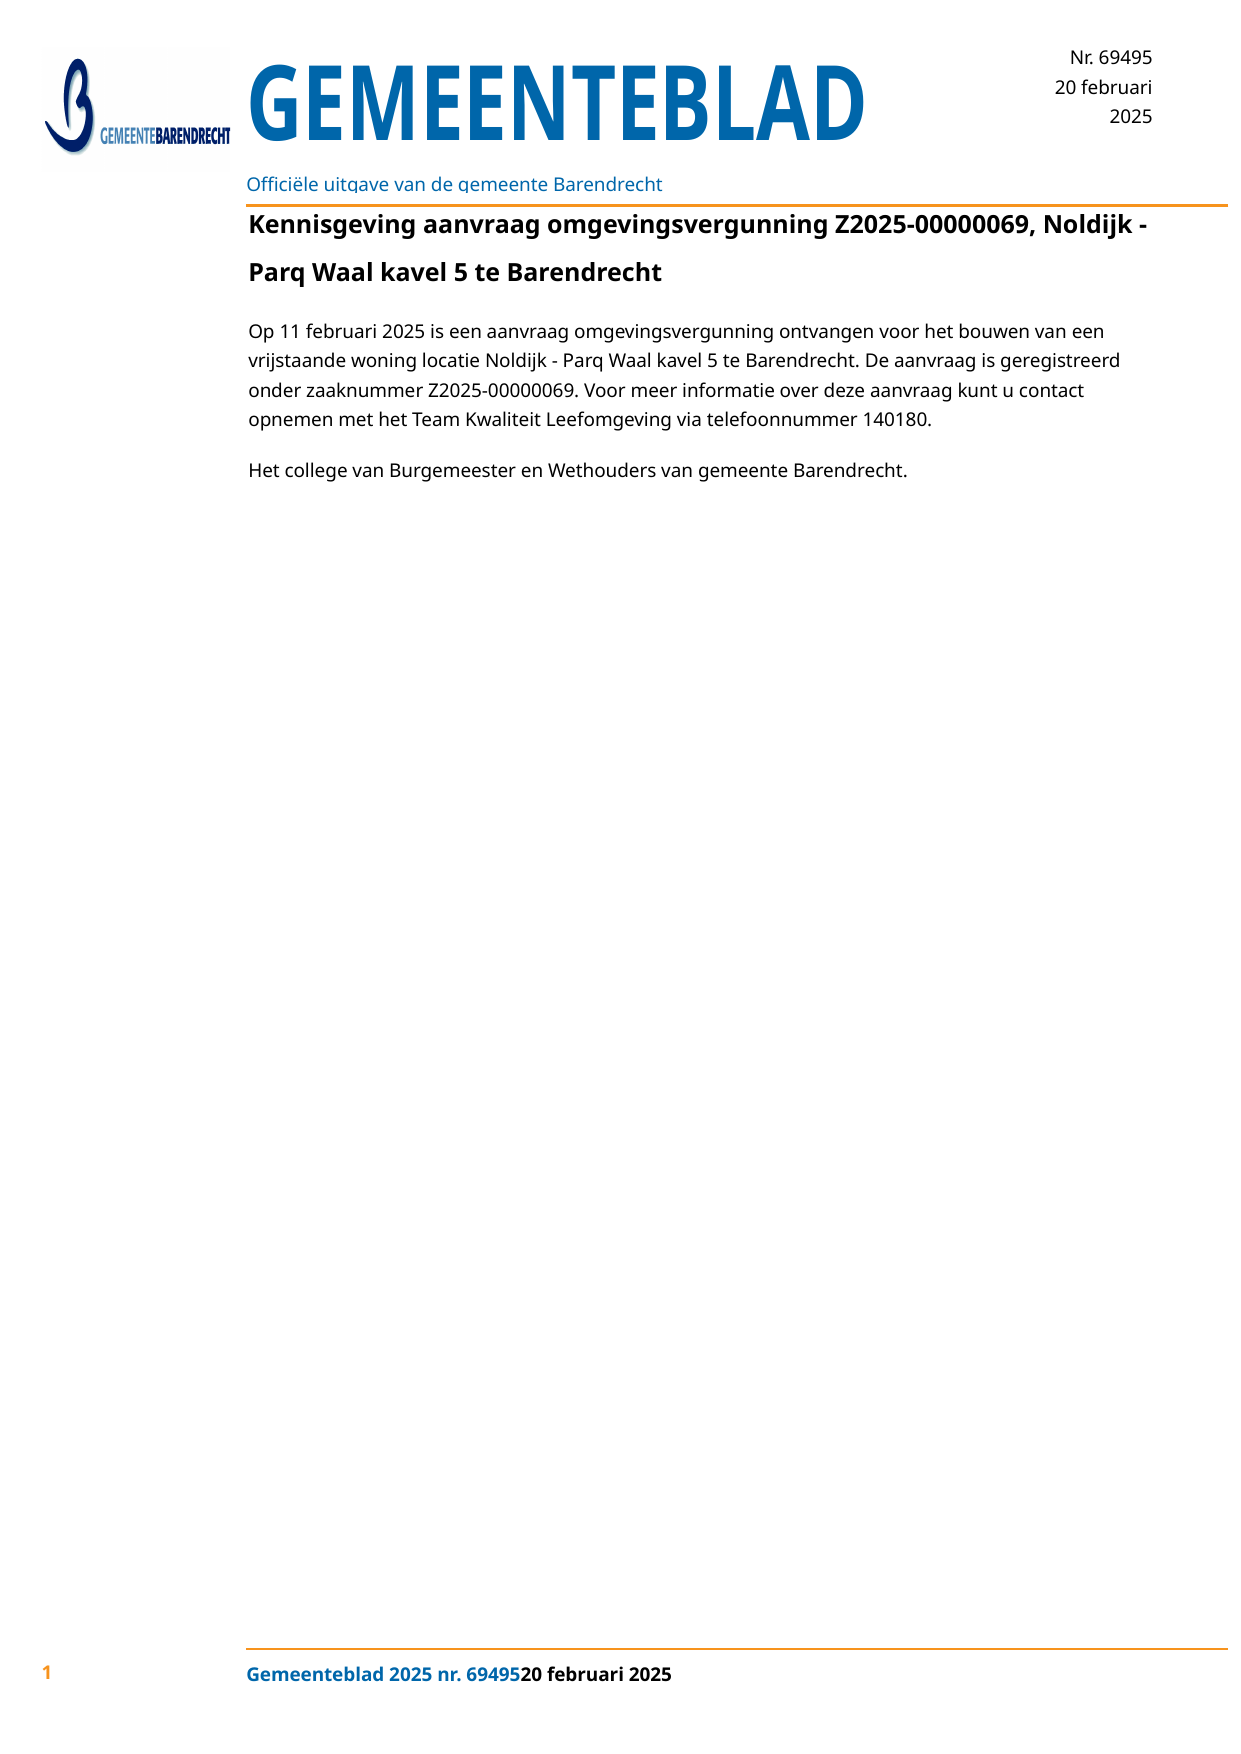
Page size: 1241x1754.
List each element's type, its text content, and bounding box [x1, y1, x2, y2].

picture [41, 47, 231, 172]
text Kennisgeving aanvraag omgevingsvergunning Z2025-00000069, Noldijk - Parq Waal kavel 5 te Barendrecht [248, 207, 1152, 288]
text Het college van Burgemeester en Wethouders van gemeente Barendrecht. [248, 457, 1152, 483]
text Op 11 februari 2025 is een aanvraag omgevingsvergunning ontvangen voor het bouwen van een vrijstaande woning locatie Noldijk - Parq Waal kavel 5 te Barendrecht. De aanvraag is geregistreerd onder zaaknummer Z2025-00000069. Voor meer informatie over deze aanvraag kunt u contact opnemen met het Team Kwaliteit Leefomgeving via telefoonnummer 140180. [248, 318, 1152, 432]
